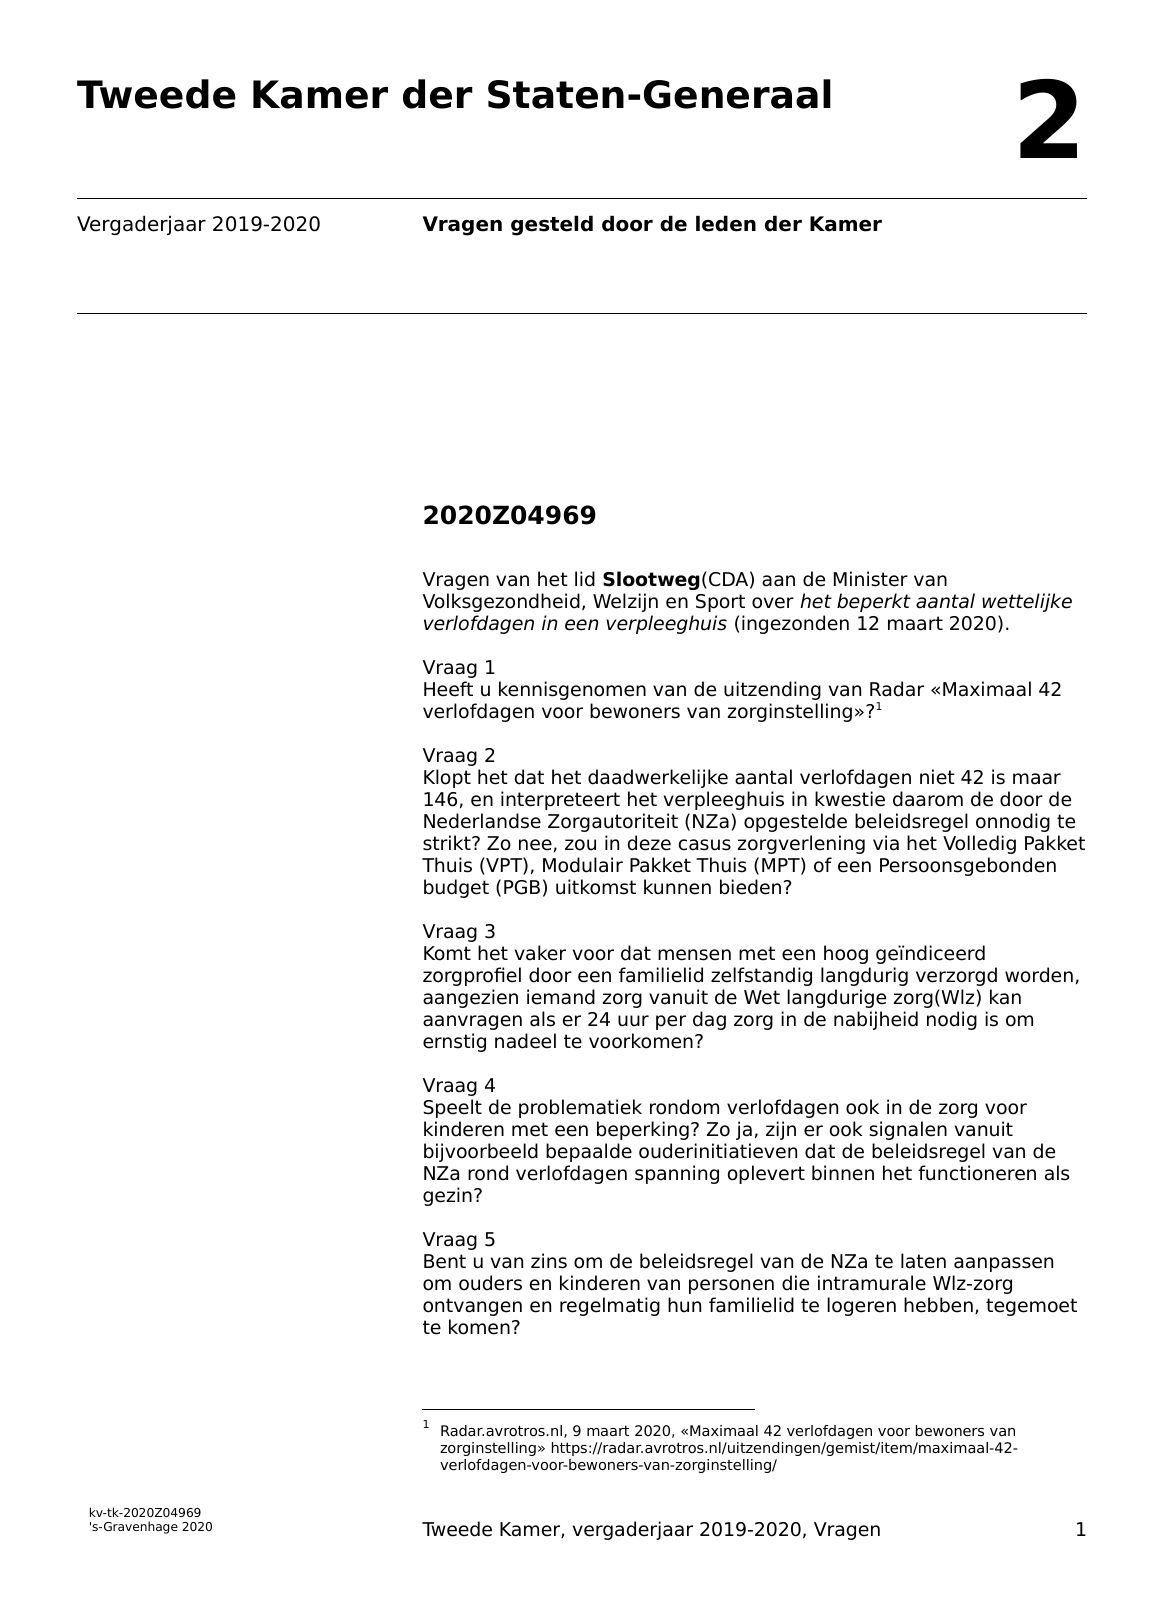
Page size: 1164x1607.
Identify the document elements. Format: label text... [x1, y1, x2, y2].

text Vraag 2 [422, 745, 1087, 767]
table_header Tweede Kamer der Staten-Generaal [77, 59, 886, 198]
text Bent u van zins om de beleidsregel van de NZa te laten aanpassen om ouders en kinderen van personen die intramurale Wlz-zorg ontvangen en regelmatig hun familielid te logeren hebben, tegemoet te komen? [422, 1251, 1087, 1339]
text Vraag 4 [422, 1075, 1087, 1097]
text Klopt het dat het daadwerkelijke aantal verlofdagen niet 42 is maar 146, en interpreteert het verpleeghuis in kwestie daarom de door de Nederlandse Zorgautoriteit (NZa) opgestelde beleidsregel onnodig te strikt? Zo nee, zou in deze casus zorgverlening via het Volledig Pakket Thuis (VPT), Modulair Pakket Thuis (MPT) of een Persoonsgebonden budget (PGB) uitkomst kunnen bieden? [422, 767, 1087, 899]
text Radar.avrotros.nl, 9 maart 2020, «Maximaal 42 verlofdagen voor bewoners van zorginstelling» https://radar.avrotros.nl/uitzendingen/gemist/item/maximaal-42-verlofdagen-voor-bewoners-van-zorginstelling/ [422, 1418, 1087, 1474]
text Heeft u kennisgenomen van de uitzending van Radar «Maximaal 42 verlofdagen voor bewoners van zorginstelling»? [422, 679, 1087, 723]
text Vraag 3 [422, 921, 1087, 943]
text Speelt de problematiek rondom verlofdagen ook in de zorg voor kinderen met een beperking? Zo ja, zijn er ook signalen vanuit bijvoorbeeld bepaalde ouderinitiatieven dat de beleidsregel van de NZa rond verlofdagen spanning oplevert binnen het functioneren als gezin? [422, 1097, 1087, 1207]
text kv-tk-2020Z04969 [88, 1506, 323, 1520]
text Komt het vaker voor dat mensen met een hoog geïndiceerd zorgprofiel door een familielid zelfstandig langdurig verzorgd worden, aangezien iemand zorg vanuit de Wet langdurige zorg(Wlz) kan aanvragen als er 24 uur per dag zorg in de nabijheid nodig is om ernstig nadeel te voorkomen? [422, 943, 1087, 1053]
text Vraag 1 [422, 657, 1087, 679]
table_cell Vragen gesteld door de leden der Kamer [422, 199, 1087, 313]
text Vragen van het lid Slootweg(CDA) aan de Minister van Volksgezondheid, Welzijn en Sport over het beperkt aantal wettelijke verlofdagen in een verpleeghuis (ingezonden 12 maart 2020). [422, 569, 1087, 635]
text Vraag 5 [422, 1229, 1087, 1251]
text 's-Gravenhage 2020 [88, 1520, 323, 1534]
text 2020Z04969 [422, 501, 1087, 531]
table_header 2 [886, 59, 1087, 198]
table_cell Vergaderjaar 2019-2020 [77, 199, 422, 313]
